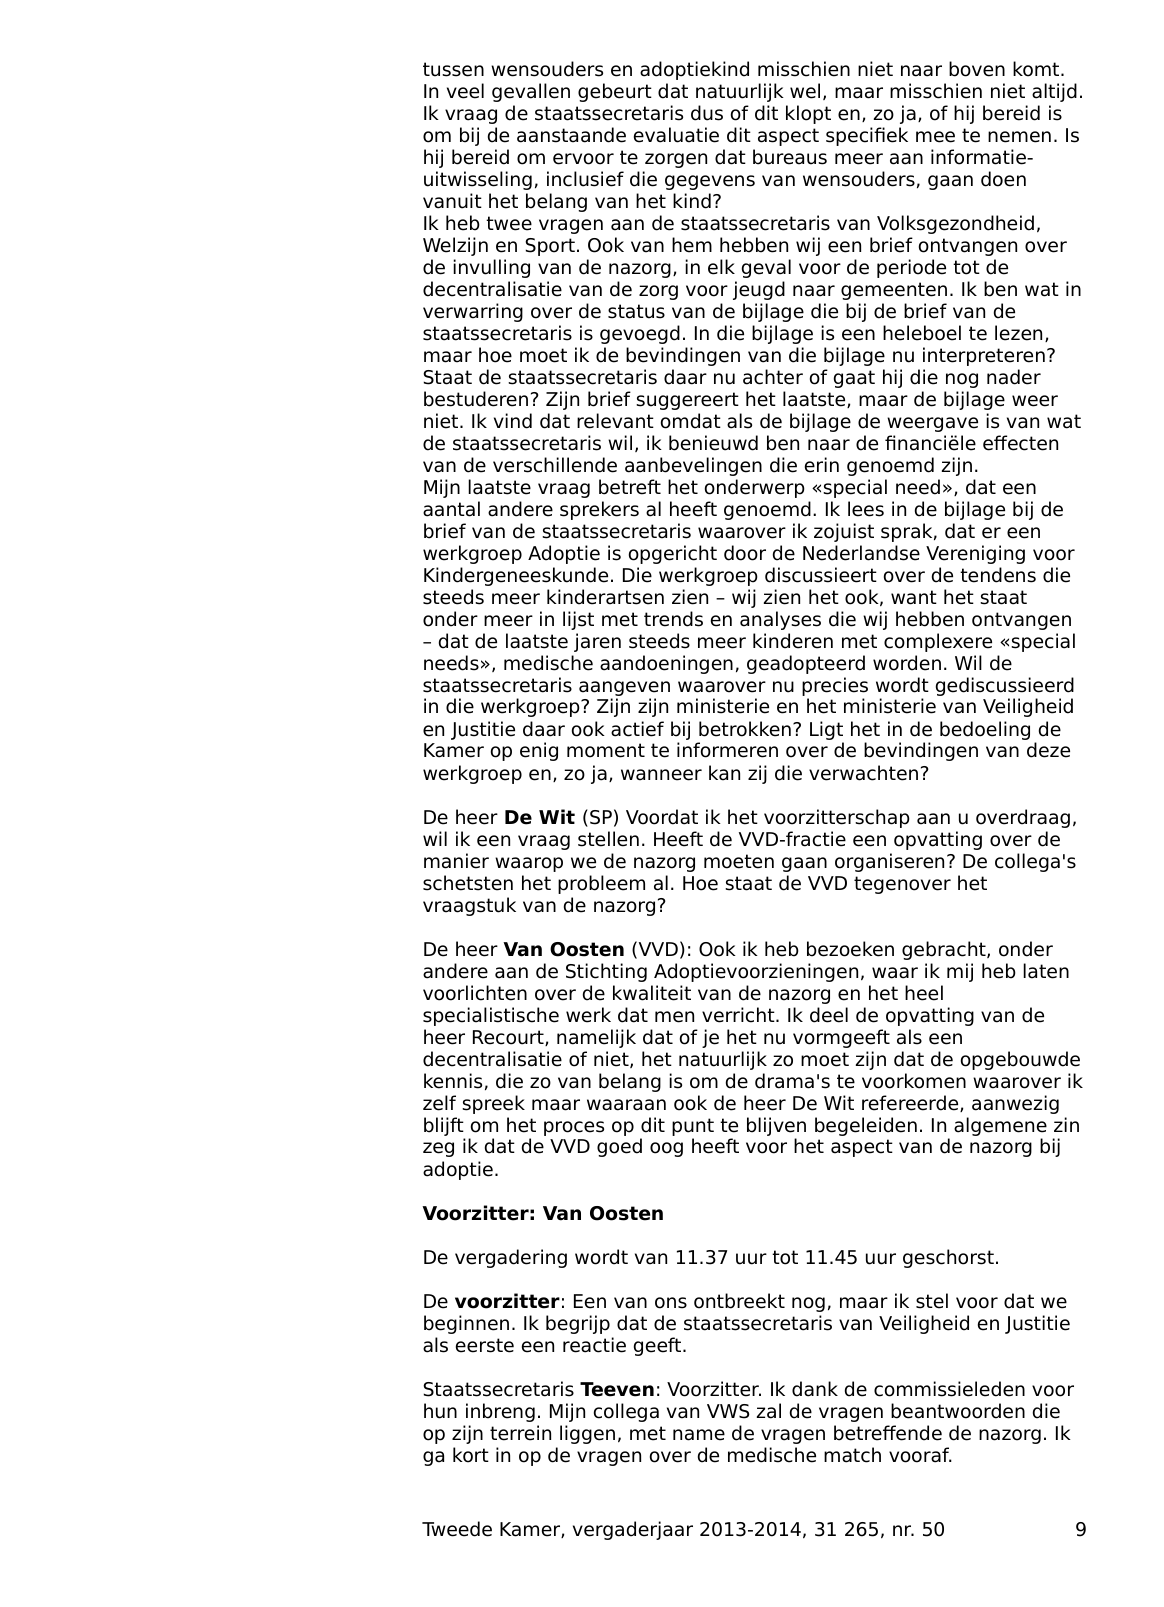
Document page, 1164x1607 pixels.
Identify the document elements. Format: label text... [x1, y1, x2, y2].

text tussen wensouders en adoptiekind misschien niet naar boven komt. In veel gevallen gebeurt dat natuurlijk wel, maar misschien niet altijd. Ik vraag de staatssecretaris dus of dit klopt en, zo ja, of hij bereid is om bij de aanstaande evaluatie dit aspect specifiek mee te nemen. Is hij bereid om ervoor te zorgen dat bureaus meer aan informatie-uitwisseling, inclusief die gegevens van wensouders, gaan doen vanuit het belang van het kind? [422, 59, 1087, 213]
text De heer Van Oosten (VVD): Ook ik heb bezoeken gebracht, onder andere aan de Stichting Adoptievoorzieningen, waar ik mij heb laten voorlichten over de kwaliteit van de nazorg en het heel specialistische werk dat men verricht. Ik deel de opvatting van de heer Recourt, namelijk dat of je het nu vormgeeft als een decentralisatie of niet, het natuurlijk zo moet zijn dat de opgebouwde kennis, die zo van belang is om de drama's te voorkomen waarover ik zelf spreek maar waaraan ook de heer De Wit refereerde, aanwezig blijft om het proces op dit punt te blijven begeleiden. In algemene zin zeg ik dat de VVD goed oog heeft voor het aspect van de nazorg bij adoptie. [422, 939, 1087, 1180]
text De vergadering wordt van 11.37 uur tot 11.45 uur geschorst. [422, 1247, 1087, 1269]
text De voorzitter: Een van ons ontbreekt nog, maar ik stel voor dat we beginnen. Ik begrijp dat de staatssecretaris van Veiligheid en Justitie als eerste een reactie geeft. [422, 1291, 1087, 1357]
text Ik heb twee vragen aan de staatssecretaris van Volksgezondheid, Welzijn en Sport. Ook van hem hebben wij een brief ontvangen over de invulling van de nazorg, in elk geval voor de periode tot de decentralisatie van de zorg voor jeugd naar gemeenten. Ik ben wat in verwarring over de status van de bijlage die bij de brief van de staatssecretaris is gevoegd. In die bijlage is een heleboel te lezen, maar hoe moet ik de bevindingen van die bijlage nu interpreteren? Staat de staatssecretaris daar nu achter of gaat hij die nog nader bestuderen? Zijn brief suggereert het laatste, maar de bijlage weer niet. Ik vind dat relevant omdat als de bijlage de weergave is van wat de staatssecretaris wil, ik benieuwd ben naar de financiële effecten van de verschillende aanbevelingen die erin genoemd zijn. [422, 213, 1087, 477]
text Voorzitter: Van Oosten [422, 1203, 1087, 1224]
text De heer De Wit (SP) Voordat ik het voorzitterschap aan u overdraag, wil ik een vraag stellen. Heeft de VVD-fractie een opvatting over de manier waarop we de nazorg moeten gaan organiseren? De collega's schetsten het probleem al. Hoe staat de VVD tegenover het vraagstuk van de nazorg? [422, 807, 1087, 916]
text Mijn laatste vraag betreft het onderwerp «special need», dat een aantal andere sprekers al heeft genoemd. Ik lees in de bijlage bij de brief van de staatssecretaris waarover ik zojuist sprak, dat er een werkgroep Adoptie is opgericht door de Nederlandse Vereniging voor Kindergeneeskunde. Die werkgroep discussieert over de tendens die steeds meer kinderartsen zien – wij zien het ook, want het staat onder meer in lijst met trends en analyses die wij hebben ontvangen – dat de laatste jaren steeds meer kinderen met complexere «special needs», medische aandoeningen, geadopteerd worden. Wil de staatssecretaris aangeven waarover nu precies wordt gediscussieerd in die werkgroep? Zijn zijn ministerie en het ministerie van Veiligheid en Justitie daar ook actief bij betrokken? Ligt het in de bedoeling de Kamer op enig moment te informeren over de bevindingen van deze werkgroep en, zo ja, wanneer kan zij die verwachten? [422, 477, 1087, 784]
text Staatssecretaris Teeven: Voorzitter. Ik dank de commissieleden voor hun inbreng. Mijn collega van VWS zal de vragen beantwoorden die op zijn terrein liggen, met name de vragen betreffende de nazorg. Ik ga kort in op de vragen over de medische match vooraf. [422, 1379, 1087, 1467]
